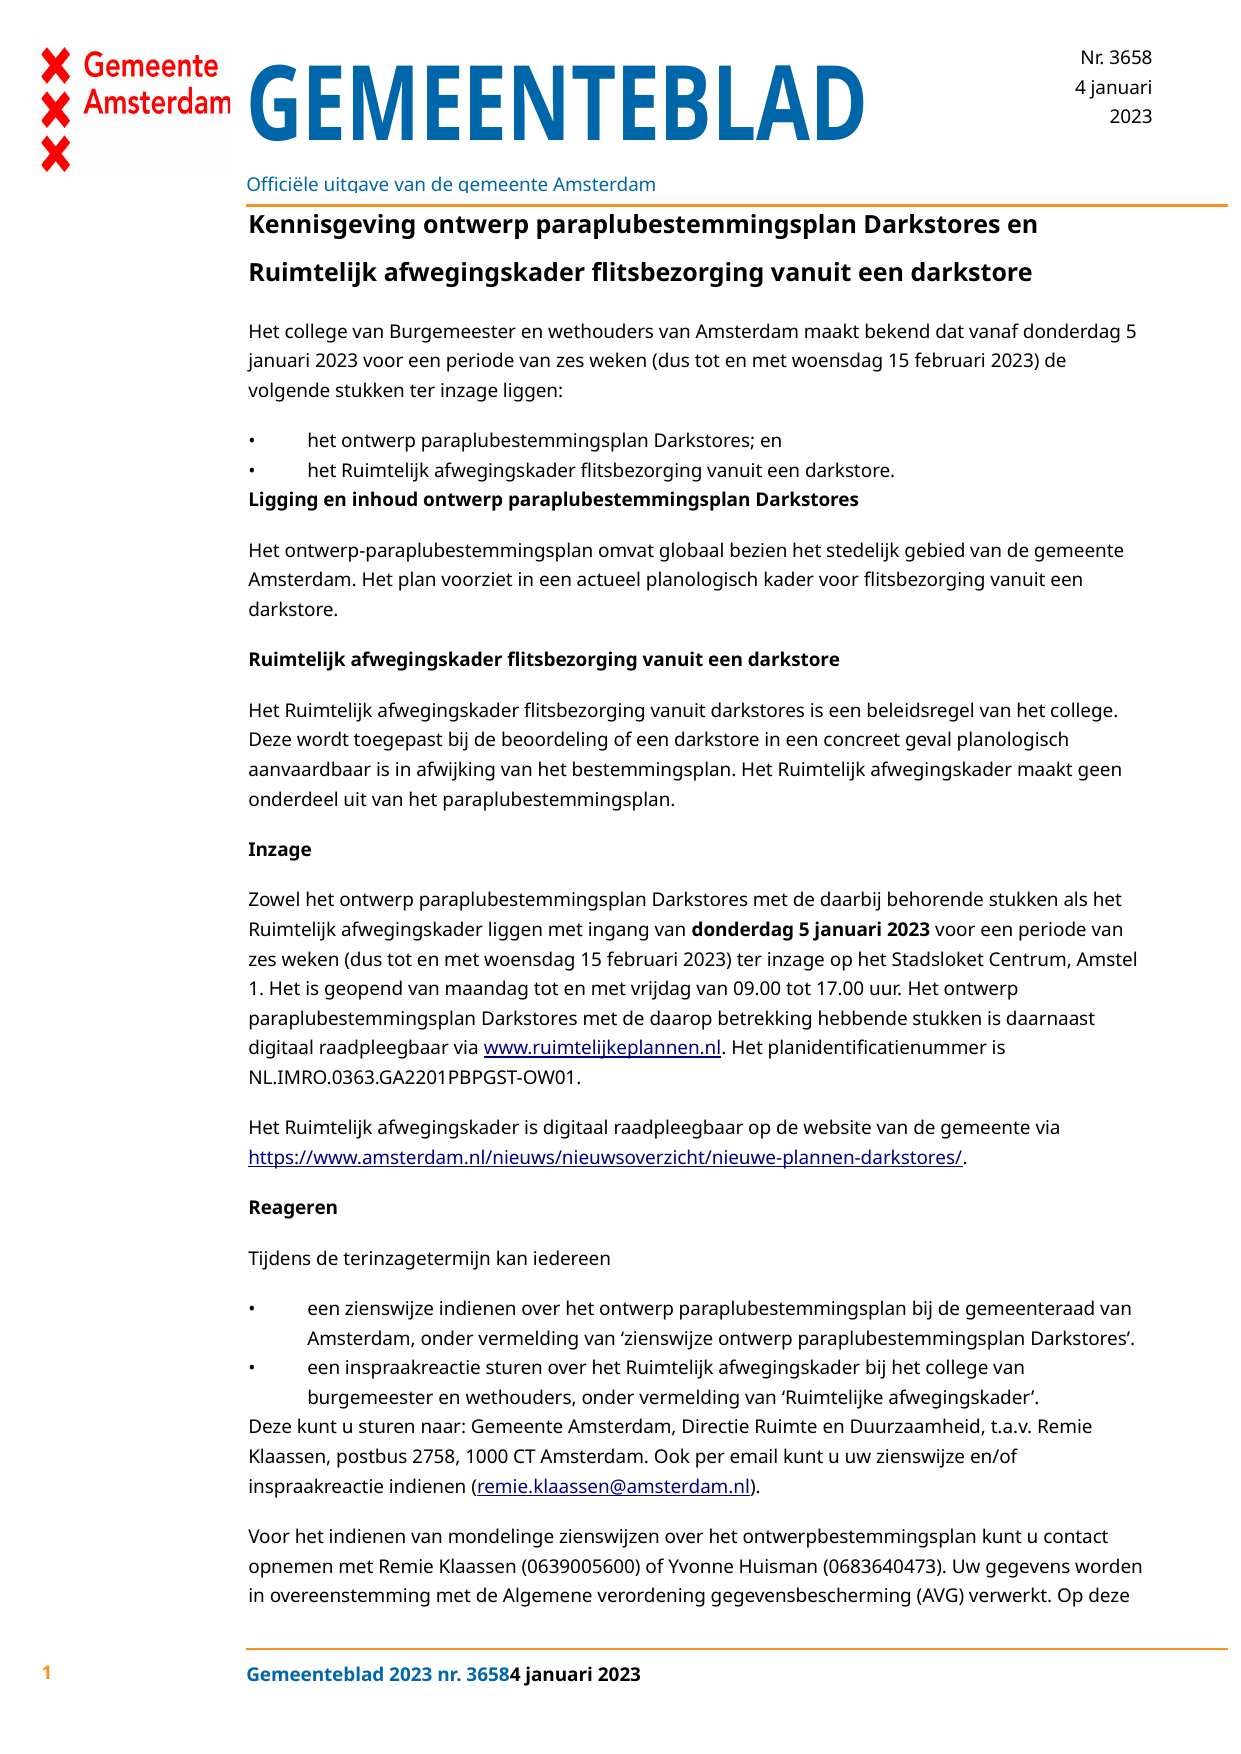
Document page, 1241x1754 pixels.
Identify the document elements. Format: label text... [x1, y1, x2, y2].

list een zienswijze indienen over het ontwerp paraplubestemmingsplan bij de gemeenteraad van Amsterdam, onder vermelding van ‘zienswijze ontwerp paraplubestemmingsplan Darkstores’. [248, 1295, 1152, 1351]
text Inzage [248, 836, 1152, 862]
text Voor het indienen van mondelinge zienswijzen over het ontwerpbestemmingsplan kunt u contact opnemen met Remie Klaassen (0639005600) of Yvonne Huisman (0683640473). Uw gegevens worden in overeenstemming met de Algemene verordening gegevensbescherming (AVG) verwerkt. Op deze [248, 1523, 1152, 1608]
text Zowel het ontwerp paraplubestemmingsplan Darkstores met de daarbij behorende stukken als het Ruimtelijk afwegingskader liggen met ingang van donderdag 5 januari 2023 voor een periode van zes weken (dus tot en met woensdag 15 februari 2023) ter inzage op het Stadsloket Centrum, Amstel 1. Het is geopend van maandag tot en met vrijdag van 09.00 tot 17.00 uur. Het ontwerp paraplubestemmingsplan Darkstores met de daarop betrekking hebbende stukken is daarnaast digitaal raadpleegbaar via www.ruimtelijkeplannen.nl. Het planidentificatienummer is NL.IMRO.0363.GA2201PBPGST-OW01. [248, 887, 1152, 1090]
list een inspraakreactie sturen over het Ruimtelijk afwegingskader bij het college van burgemeester en wethouders, onder vermelding van ‘Ruimtelijke afwegingskader’. [248, 1354, 1152, 1410]
text Het Ruimtelijk afwegingskader flitsbezorging vanuit darkstores is een beleidsregel van het college. Deze wordt toegepast bij de beoordeling of een darkstore in een concreet geval planologisch aanvaardbaar is in afwijking van het bestemmingsplan. Het Ruimtelijk afwegingskader maakt geen onderdeel uit van het paraplubestemmingsplan. [248, 697, 1152, 812]
text Kennisgeving ontwerp paraplubestemmingsplan Darkstores en Ruimtelijk afwegingskader flitsbezorging vanuit een darkstore [248, 207, 1152, 288]
text Het ontwerp-paraplubestemmingsplan omvat globaal bezien het stedelijk gebied van de gemeente Amsterdam. Het plan voorziet in een actueel planologisch kader voor flitsbezorging vanuit een darkstore. [248, 537, 1152, 622]
text Deze kunt u sturen naar: Gemeente Amsterdam, Directie Ruimte en Duurzaamheid, t.a.v. Remie Klaassen, postbus 2758, 1000 CT Amsterdam. Ook per email kunt u uw zienswijze en/of inspraakreactie indienen (remie.klaassen@amsterdam.nl). [248, 1414, 1152, 1499]
list het Ruimtelijk afwegingskader flitsbezorging vanuit een darkstore. [248, 457, 1152, 483]
text Het college van Burgemeester en wethouders van Amsterdam maakt bekend dat vanaf donderdag 5 januari 2023 voor een periode van zes weken (dus tot en met woensdag 15 februari 2023) de volgende stukken ter inzage liggen: [248, 318, 1152, 403]
text Reageren [248, 1194, 1152, 1220]
text Het Ruimtelijk afwegingskader is digitaal raadpleegbaar op de website van de gemeente via https://www.amsterdam.nl/nieuws/nieuwsoverzicht/nieuwe-plannen-darkstores/. [248, 1114, 1152, 1170]
picture [41, 47, 231, 172]
text Tijdens de terinzagetermijn kan iedereen [248, 1245, 1152, 1271]
text Ruimtelijk afwegingskader flitsbezorging vanuit een darkstore [248, 647, 1152, 672]
text Ligging en inhoud ontwerp paraplubestemmingsplan Darkstores [248, 487, 1152, 512]
list het ontwerp paraplubestemmingsplan Darkstores; en [248, 427, 1152, 453]
